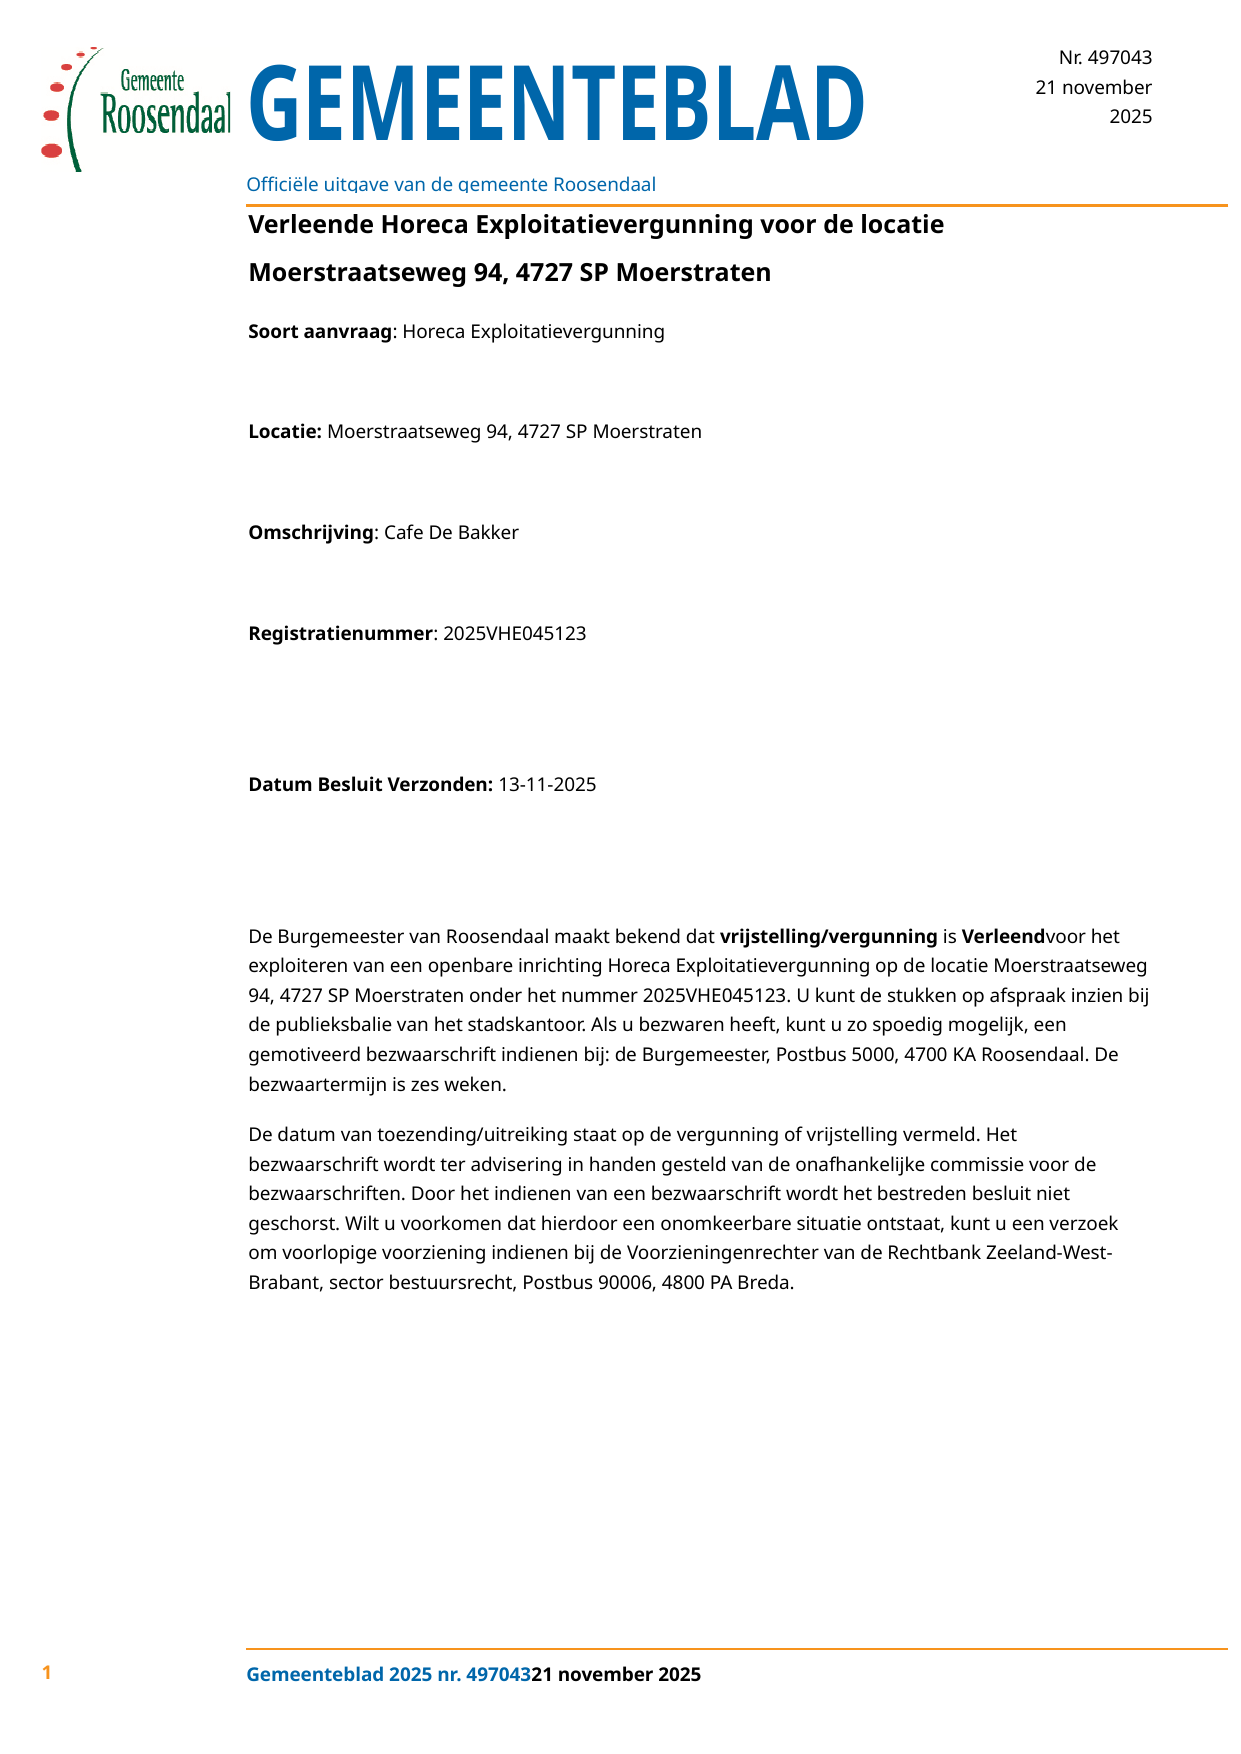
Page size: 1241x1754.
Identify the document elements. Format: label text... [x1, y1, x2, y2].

text De datum van toezending/uitreiking staat op de vergunning of vrijstelling vermeld. Het bezwaarschrift wordt ter advisering in handen gesteld van de onafhankelijke commissie voor de bezwaarschriften. Door het indienen van een bezwaarschrift wordt het bestreden besluit niet geschorst. Wilt u voorkomen dat hierdoor een onomkeerbare situatie ontstaat, kunt u een verzoek om voorlopige voorziening indienen bij de Voorzieningenrechter van de Rechtbank Zeeland-West-Brabant, sector bestuursrecht, Postbus 90006, 4800 PA Breda. [248, 1121, 1152, 1295]
text Omschrijving: Cafe De Bakker [248, 519, 1152, 545]
text Locatie: Moerstraatseweg 94, 4727 SP Moerstraten [248, 419, 1152, 444]
text Registratienummer: 2025VHE045123 [248, 620, 1152, 646]
text Verleende Horeca Exploitatievergunning voor de locatie Moerstraatseweg 94, 4727 SP Moerstraten [248, 207, 1152, 288]
picture [41, 47, 231, 172]
text De Burgemeester van Roosendaal maakt bekend dat vrijstelling/vergunning is Verleendvoor het exploiteren van een openbare inrichting Horeca Exploitatievergunning op de locatie Moerstraatseweg 94, 4727 SP Moerstraten onder het nummer 2025VHE045123. U kunt de stukken op afspraak inzien bij de publieksbalie van het stadskantoor. Als u bezwaren heeft, kunt u zo spoedig mogelijk, een gemotiveerd bezwaarschrift indienen bij: de Burgemeester, Postbus 5000, 4700 KA Roosendaal. De bezwaartermijn is zes weken. [248, 923, 1152, 1097]
text Soort aanvraag: Horeca Exploitatievergunning [248, 318, 1152, 344]
text Datum Besluit Verzonden: 13-11-2025 [248, 772, 1152, 797]
